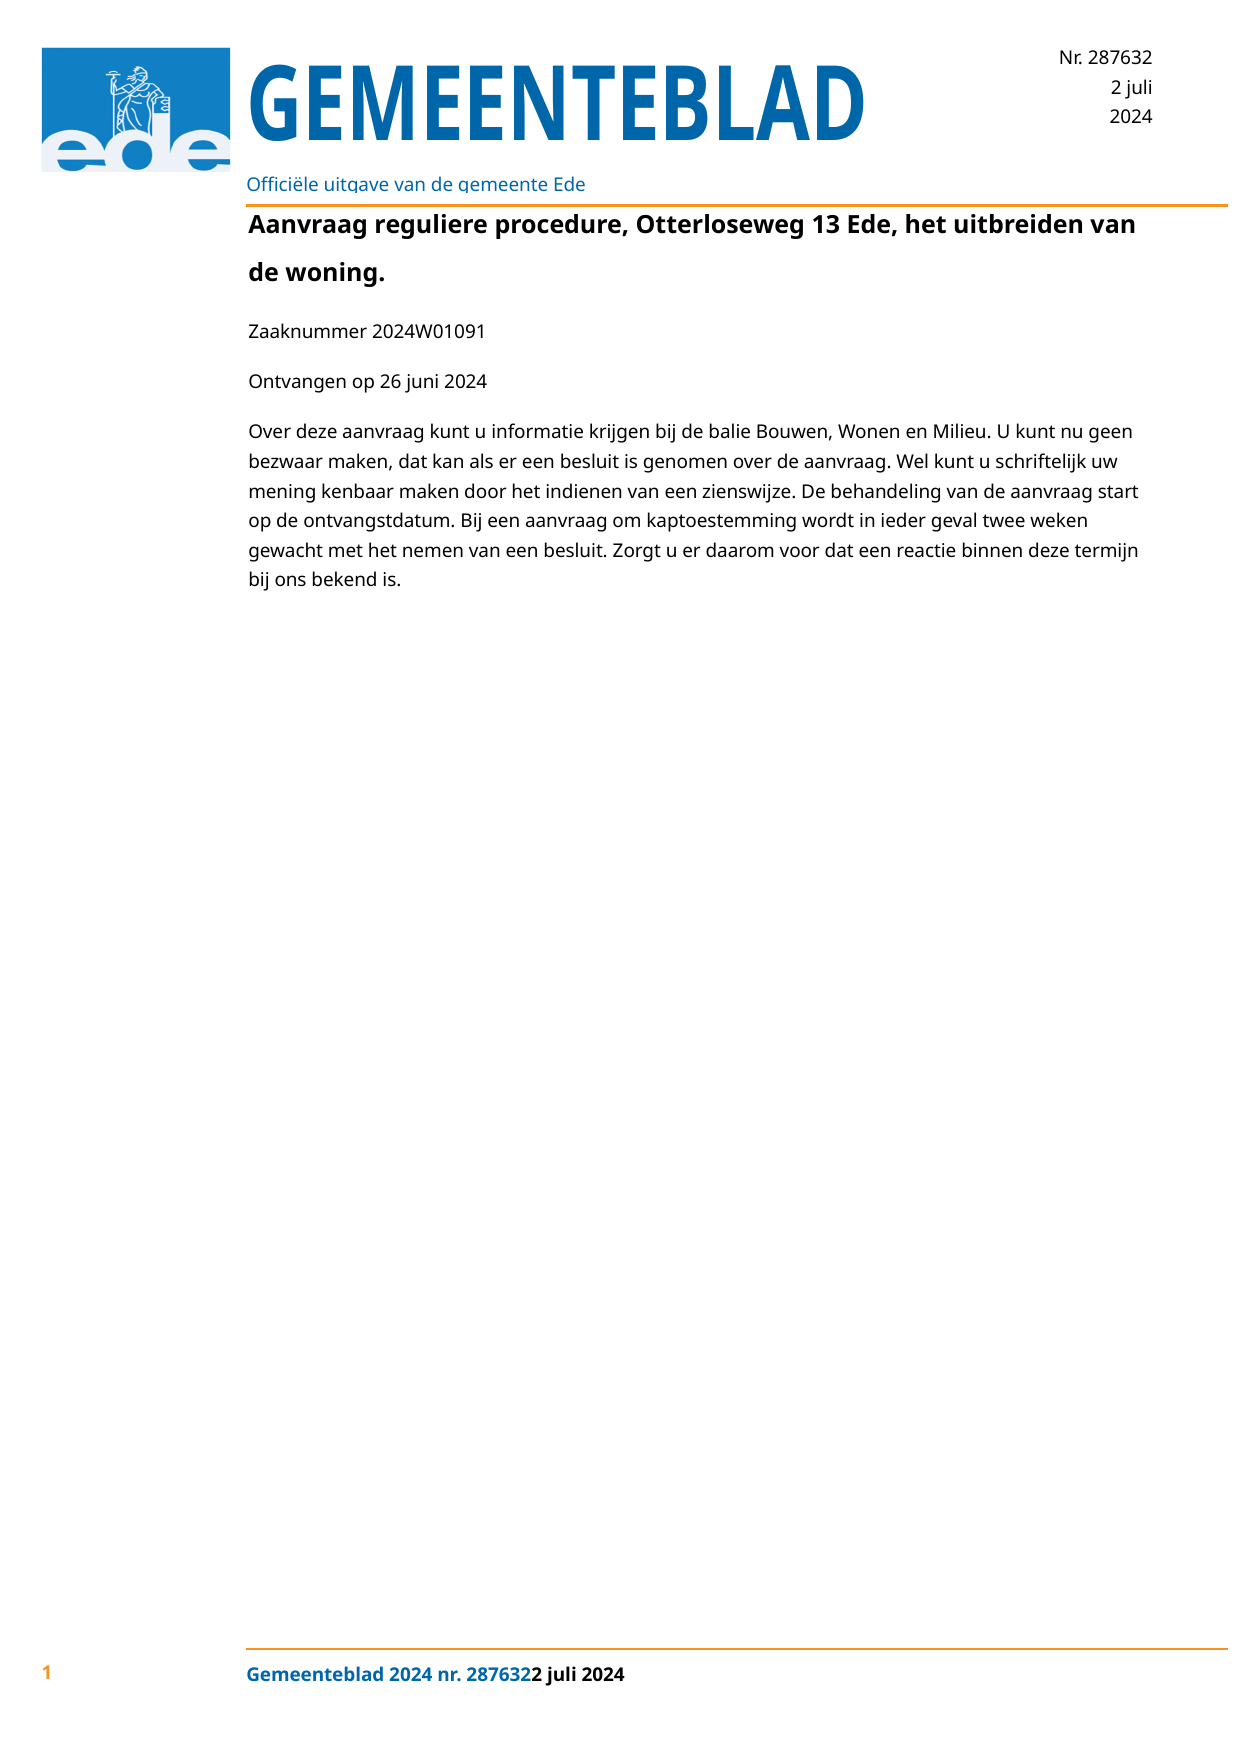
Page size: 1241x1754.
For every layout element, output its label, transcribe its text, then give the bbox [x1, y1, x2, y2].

text Over deze aanvraag kunt u informatie krijgen bij de balie Bouwen, Wonen en Milieu. U kunt nu geen bezwaar maken, dat kan als er een besluit is genomen over de aanvraag. Wel kunt u schriftelijk uw mening kenbaar maken door het indienen van een zienswijze. De behandeling van de aanvraag start op de ontvangstdatum. Bij een aanvraag om kaptoestemming wordt in ieder geval twee weken gewacht met het nemen van een besluit. Zorgt u er daarom voor dat een reactie binnen deze termijn bij ons bekend is. [248, 419, 1152, 592]
text Zaaknummer 2024W01091 [248, 318, 1152, 344]
text Ontvangen op 26 juni 2024 [248, 368, 1152, 394]
picture [41, 47, 231, 172]
text Aanvraag reguliere procedure, Otterloseweg 13 Ede, het uitbreiden van de woning. [248, 207, 1152, 288]
